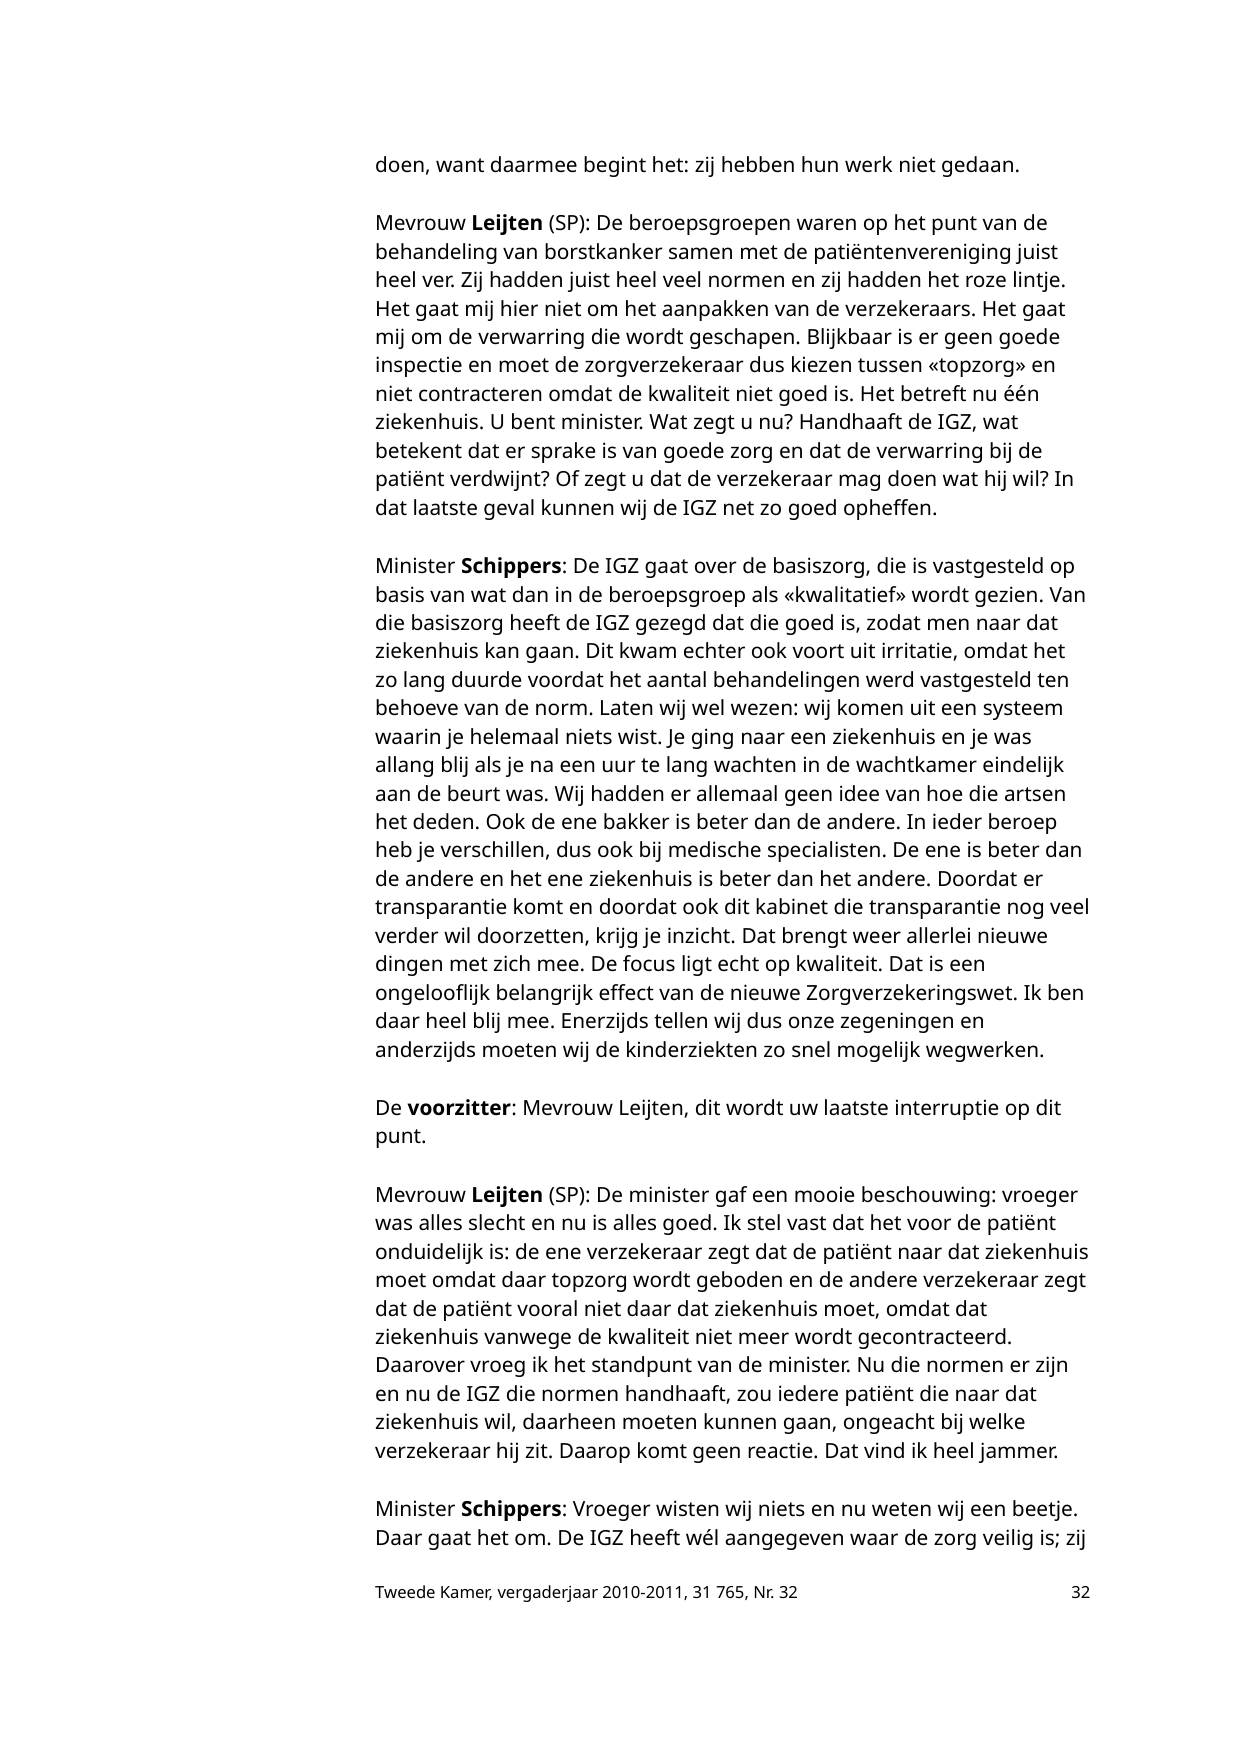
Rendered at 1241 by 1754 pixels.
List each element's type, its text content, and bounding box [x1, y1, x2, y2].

text Mevrouw Leijten (SP): De beroepsgroepen waren op het punt van de behandeling van borstkanker samen met de patiëntenvereniging juist heel ver. Zij hadden juist heel veel normen en zij hadden het roze lintje. Het gaat mij hier niet om het aanpakken van de verzekeraars. Het gaat mij om de verwarring die wordt geschapen. Blijkbaar is er geen goede inspectie en moet de zorgverzekeraar dus kiezen tussen «topzorg» en niet contracteren omdat de kwaliteit niet goed is. Het betreft nu één ziekenhuis. U bent minister. Wat zegt u nu? Handhaaft de IGZ, wat betekent dat er sprake is van goede zorg en dat de verwarring bij de patiënt verdwijnt? Of zegt u dat de verzekeraar mag doen wat hij wil? In dat laatste geval kunnen wij de IGZ net zo goed opheffen. [375, 208, 1090, 521]
text Mevrouw Leijten (SP): De minister gaf een mooie beschouwing: vroeger was alles slecht en nu is alles goed. Ik stel vast dat het voor de patiënt onduidelijk is: de ene verzekeraar zegt dat de patiënt naar dat ziekenhuis moet omdat daar topzorg wordt geboden en de andere verzekeraar zegt dat de patiënt vooral niet daar dat ziekenhuis moet, omdat dat ziekenhuis vanwege de kwaliteit niet meer wordt gecontracteerd. Daarover vroeg ik het standpunt van de minister. Nu die normen er zijn en nu de IGZ die normen handhaaft, zou iedere patiënt die naar dat ziekenhuis wil, daarheen moeten kunnen gaan, ongeacht bij welke verzekeraar hij zit. Daarop komt geen reactie. Dat vind ik heel jammer. [375, 1180, 1090, 1464]
text De voorzitter: Mevrouw Leijten, dit wordt uw laatste interruptie op dit punt. [375, 1093, 1090, 1150]
text doen, want daarmee begint het: zij hebben hun werk niet gedaan. [375, 150, 1090, 178]
text Minister Schippers: De IGZ gaat over de basiszorg, die is vastgesteld op basis van wat dan in de beroepsgroep als «kwalitatief» wordt gezien. Van die basiszorg heeft de IGZ gezegd dat die goed is, zodat men naar dat ziekenhuis kan gaan. Dit kwam echter ook voort uit irritatie, omdat het zo lang duurde voordat het aantal behandelingen werd vastgesteld ten behoeve van de norm. Laten wij wel wezen: wij komen uit een systeem waarin je helemaal niets wist. Je ging naar een ziekenhuis en je was allang blij als je na een uur te lang wachten in de wachtkamer eindelijk aan de beurt was. Wij hadden er allemaal geen idee van hoe die artsen het deden. Ook de ene bakker is beter dan de andere. In ieder beroep heb je verschillen, dus ook bij medische specialisten. De ene is beter dan de andere en het ene ziekenhuis is beter dan het andere. Doordat er transparantie komt en doordat ook dit kabinet die transparantie nog veel verder wil doorzetten, krijg je inzicht. Dat brengt weer allerlei nieuwe dingen met zich mee. De focus ligt echt op kwaliteit. Dat is een ongelooflijk belangrijk effect van de nieuwe Zorgverzekeringswet. Ik ben daar heel blij mee. Enerzijds tellen wij dus onze zegeningen en anderzijds moeten wij de kinderziekten zo snel mogelijk wegwerken. [375, 551, 1090, 1063]
text Minister Schippers: Vroeger wisten wij niets en nu weten wij een beetje. Daar gaat het om. De IGZ heeft wél aangegeven waar de zorg veilig is; zij [375, 1494, 1090, 1551]
